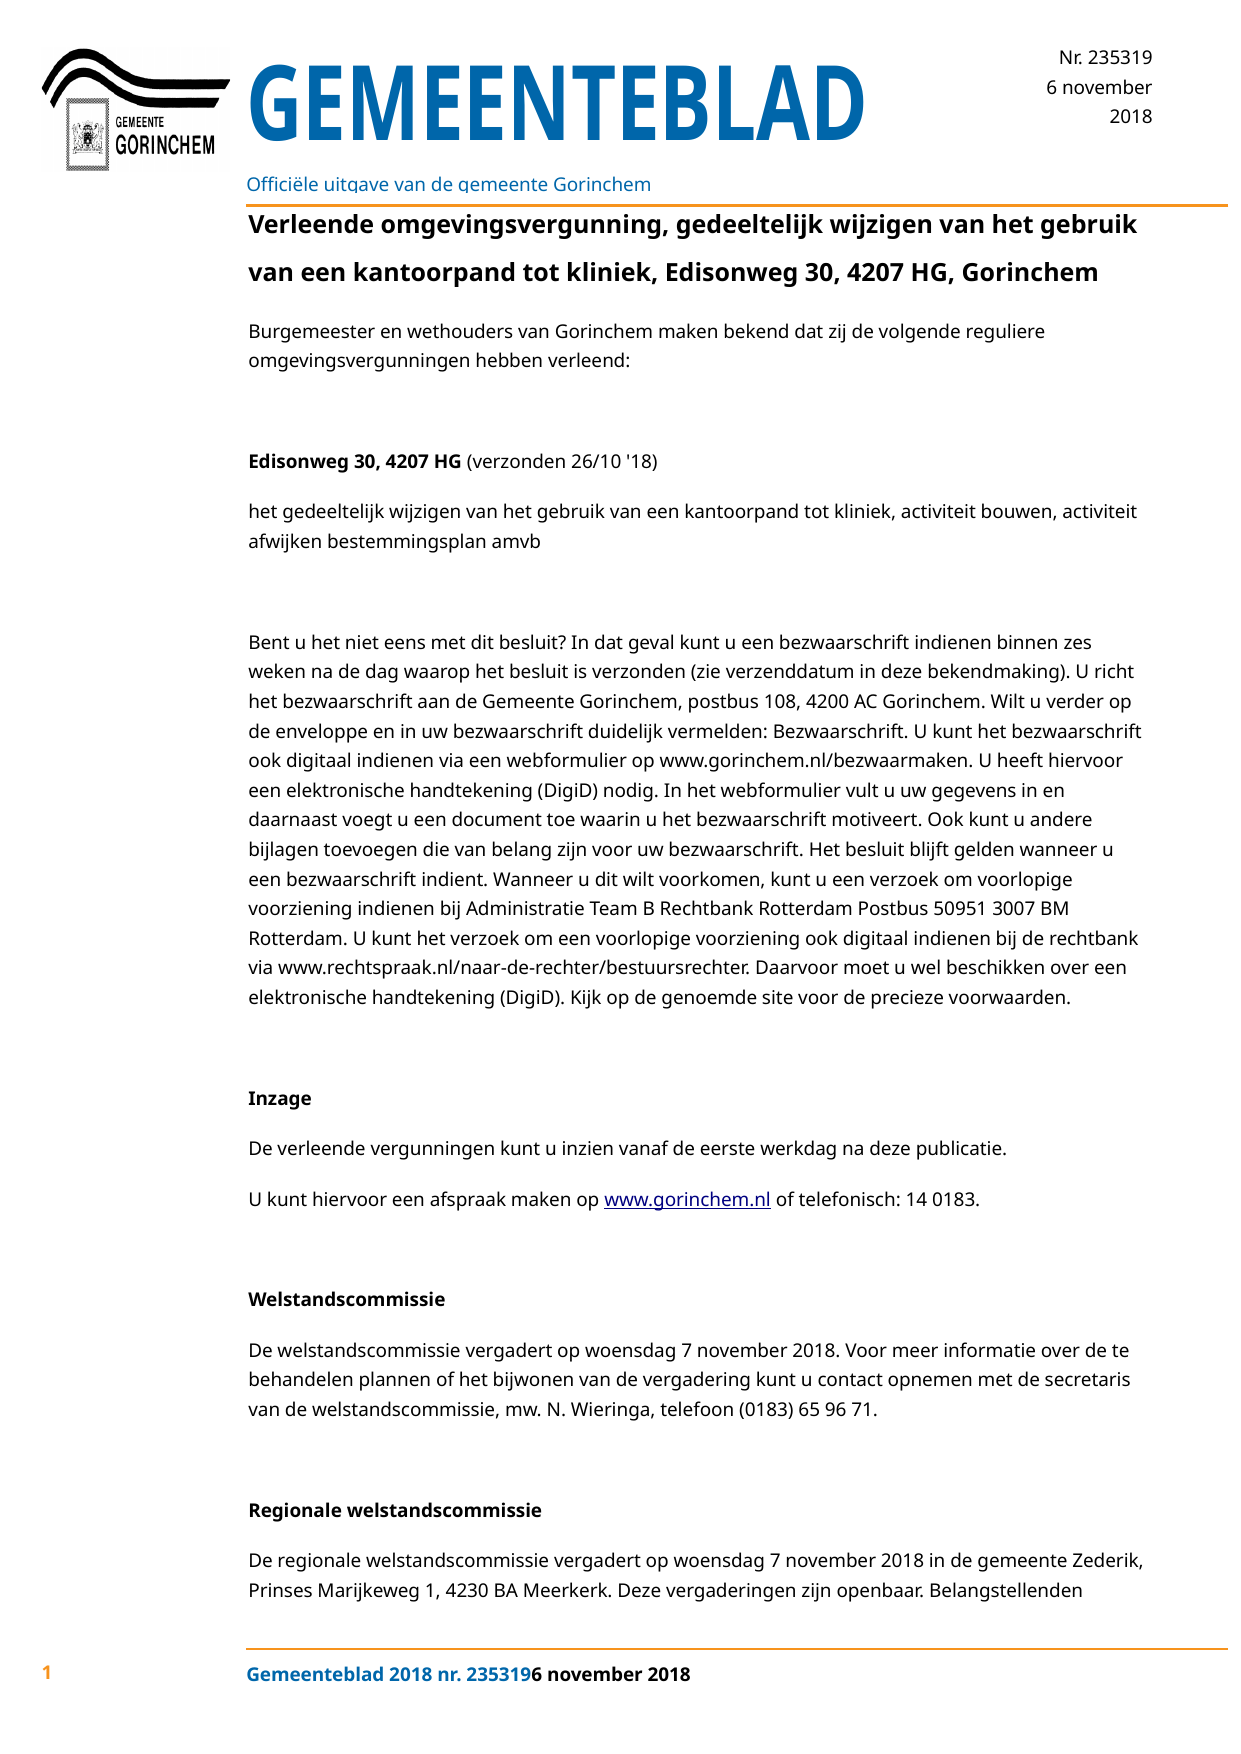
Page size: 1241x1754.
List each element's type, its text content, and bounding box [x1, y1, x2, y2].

text het gedeeltelijk wijzigen van het gebruik van een kantoorpand tot kliniek, activiteit bouwen, activiteit afwijken bestemmingsplan amvb [248, 499, 1152, 554]
text Inzage [248, 1085, 1152, 1111]
text Edisonweg 30, 4207 HG (verzonden 26/10 '18) [248, 448, 1152, 474]
text Regionale welstandscommissie [248, 1497, 1152, 1523]
text Burgemeester en wethouders van Gorinchem maken bekend dat zij de volgende reguliere omgevingsvergunningen hebben verleend: [248, 318, 1152, 373]
text De welstandscommissie vergadert op woensdag 7 november 2018. Voor meer informatie over de te behandelen plannen of het bijwonen van de vergadering kunt u contact opnemen met de secretaris van de welstandscommissie, mw. N. Wieringa, telefoon (0183) 65 96 71. [248, 1337, 1152, 1422]
text Verleende omgevingsvergunning, gedeeltelijk wijzigen van het gebruik van een kantoorpand tot kliniek, Edisonweg 30, 4207 HG, Gorinchem [248, 207, 1152, 288]
text De regionale welstandscommissie vergadert op woensdag 7 november 2018 in de gemeente Zederik, Prinses Marijkeweg 1, 4230 BA Meerkerk. Deze vergaderingen zijn openbaar. Belangstellenden [248, 1547, 1152, 1603]
text U kunt hiervoor een afspraak maken op www.gorinchem.nl of telefonisch: 14 0183. [248, 1186, 1152, 1212]
text Bent u het niet eens met dit besluit? In dat geval kunt u een bezwaarschrift indienen binnen zes weken na de dag waarop het besluit is verzonden (zie verzenddatum in deze bekendmaking). U richt het bezwaarschrift aan de Gemeente Gorinchem, postbus 108, 4200 AC Gorinchem. Wilt u verder op de enveloppe en in uw bezwaarschrift duidelijk vermelden: Bezwaarschrift. U kunt het bezwaarschrift ook digitaal indienen via een webformulier op www.gorinchem.nl/bezwaarmaken. U heeft hiervoor een elektronische handtekening (DigiD) nodig. In het webformulier vult u uw gegevens in en daarnaast voegt u een document toe waarin u het bezwaarschrift motiveert. Ook kunt u andere bijlagen toevoegen die van belang zijn voor uw bezwaarschrift. Het besluit blijft gelden wanneer u een bezwaarschrift indient. Wanneer u dit wilt voorkomen, kunt u een verzoek om voorlopige voorziening indienen bij Administratie Team B Rechtbank Rotterdam Postbus 50951 3007 BM Rotterdam. U kunt het verzoek om een voorlopige voorziening ook digitaal indienen bij de rechtbank via www.rechtspraak.nl/naar-de-rechter/bestuursrechter. Daarvoor moet u wel beschikken over een elektronische handtekening (DigiD). Kijk op de genoemde site voor de precieze voorwaarden. [248, 629, 1152, 1010]
text Welstandscommissie [248, 1287, 1152, 1312]
text De verleende vergunningen kunt u inzien vanaf de eerste werkdag na deze publicatie. [248, 1135, 1152, 1161]
picture [41, 47, 231, 172]
